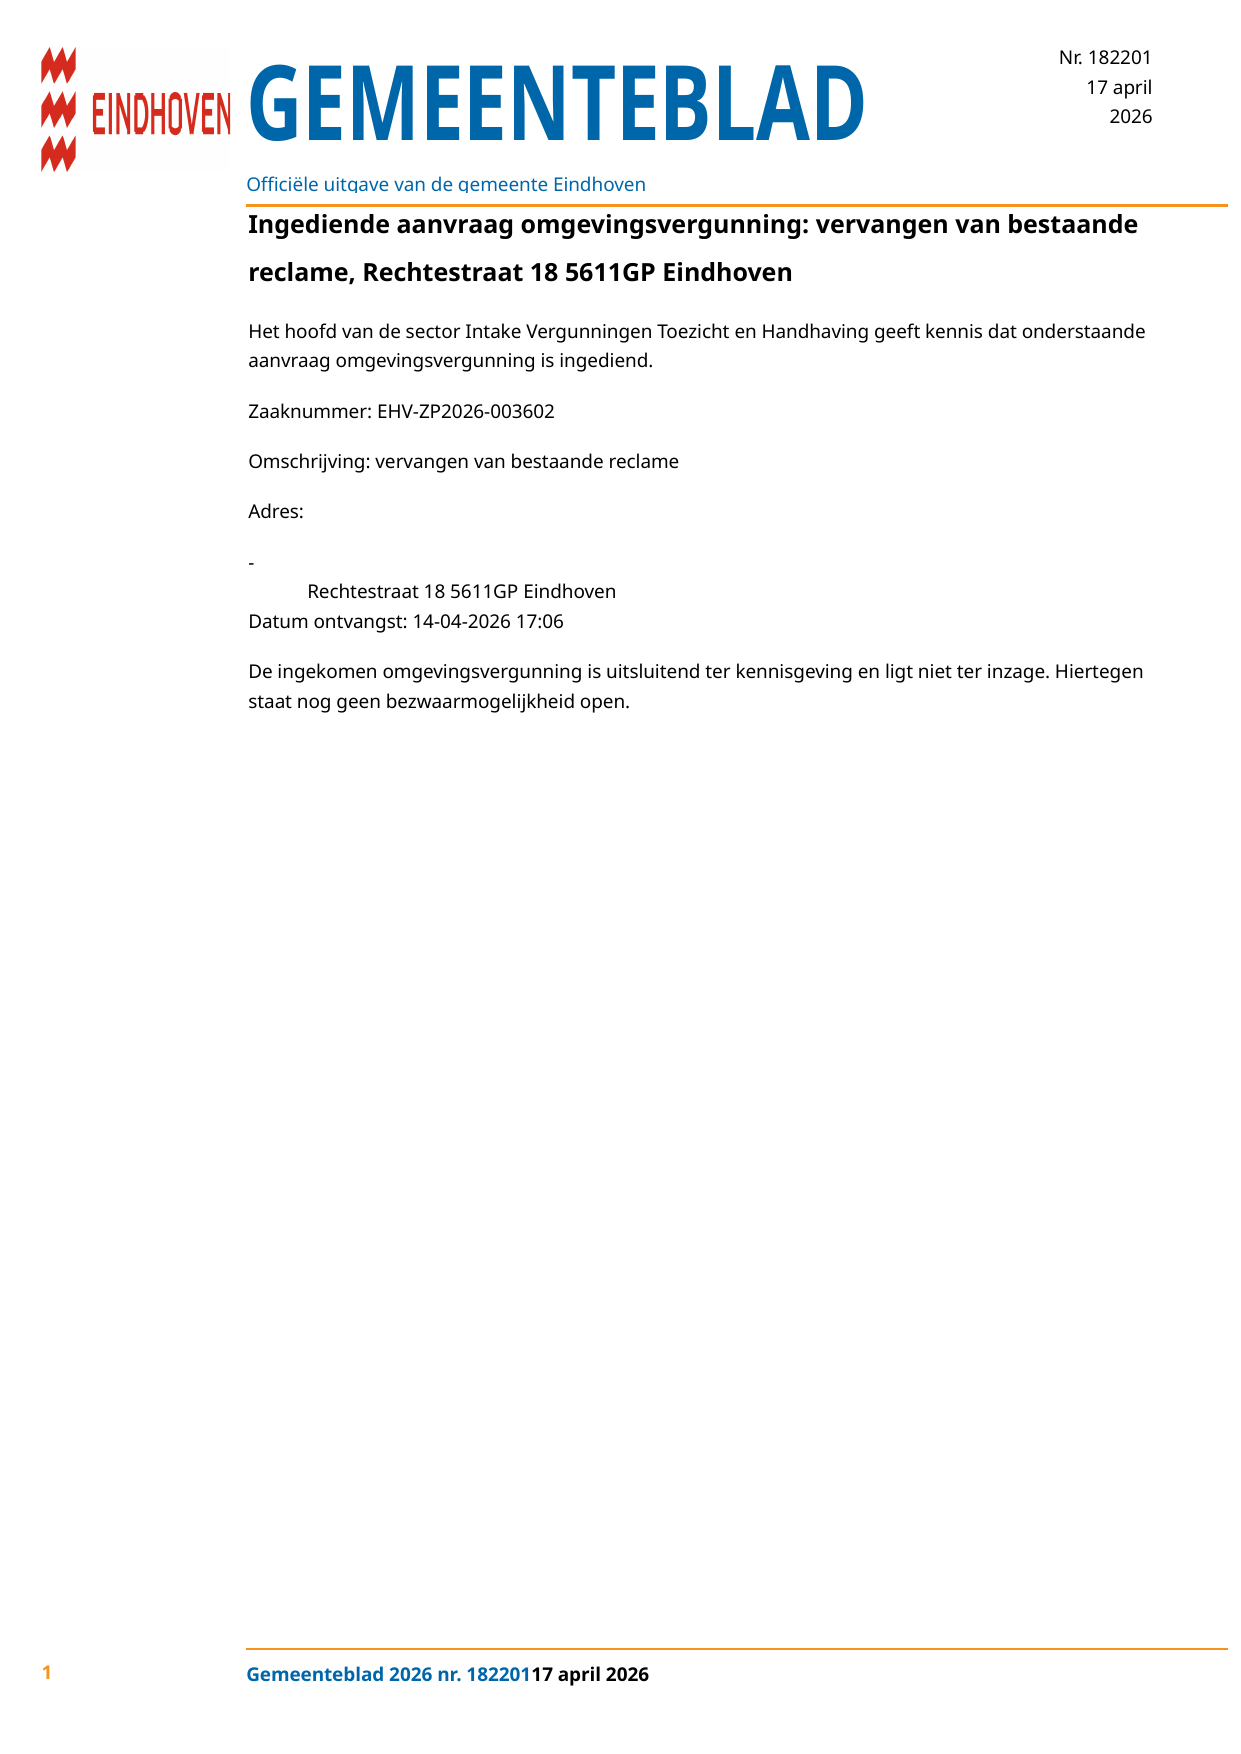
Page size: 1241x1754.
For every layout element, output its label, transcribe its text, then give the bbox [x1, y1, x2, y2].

text De ingekomen omgevingsvergunning is uitsluitend ter kennisgeving en ligt niet ter inzage. Hiertegen staat nog geen bezwaarmogelijkheid open. [248, 659, 1152, 714]
picture [41, 47, 231, 172]
text Omschrijving: vervangen van bestaande reclame [248, 448, 1152, 474]
text Zaaknummer: EHV-ZP2026-003602 [248, 398, 1152, 424]
text Adres: [248, 499, 1152, 524]
list Rechtestraat 18 5611GP Eindhoven [248, 579, 1152, 604]
text Ingediende aanvraag omgevingsvergunning: vervangen van bestaande reclame, Rechtestraat 18 5611GP Eindhoven [248, 207, 1152, 288]
text Datum ontvangst: 14-04-2026 17:06 [248, 608, 1152, 634]
text Het hoofd van de sector Intake Vergunningen Toezicht en Handhaving geeft kennis dat onderstaande aanvraag omgevingsvergunning is ingediend. [248, 318, 1152, 373]
